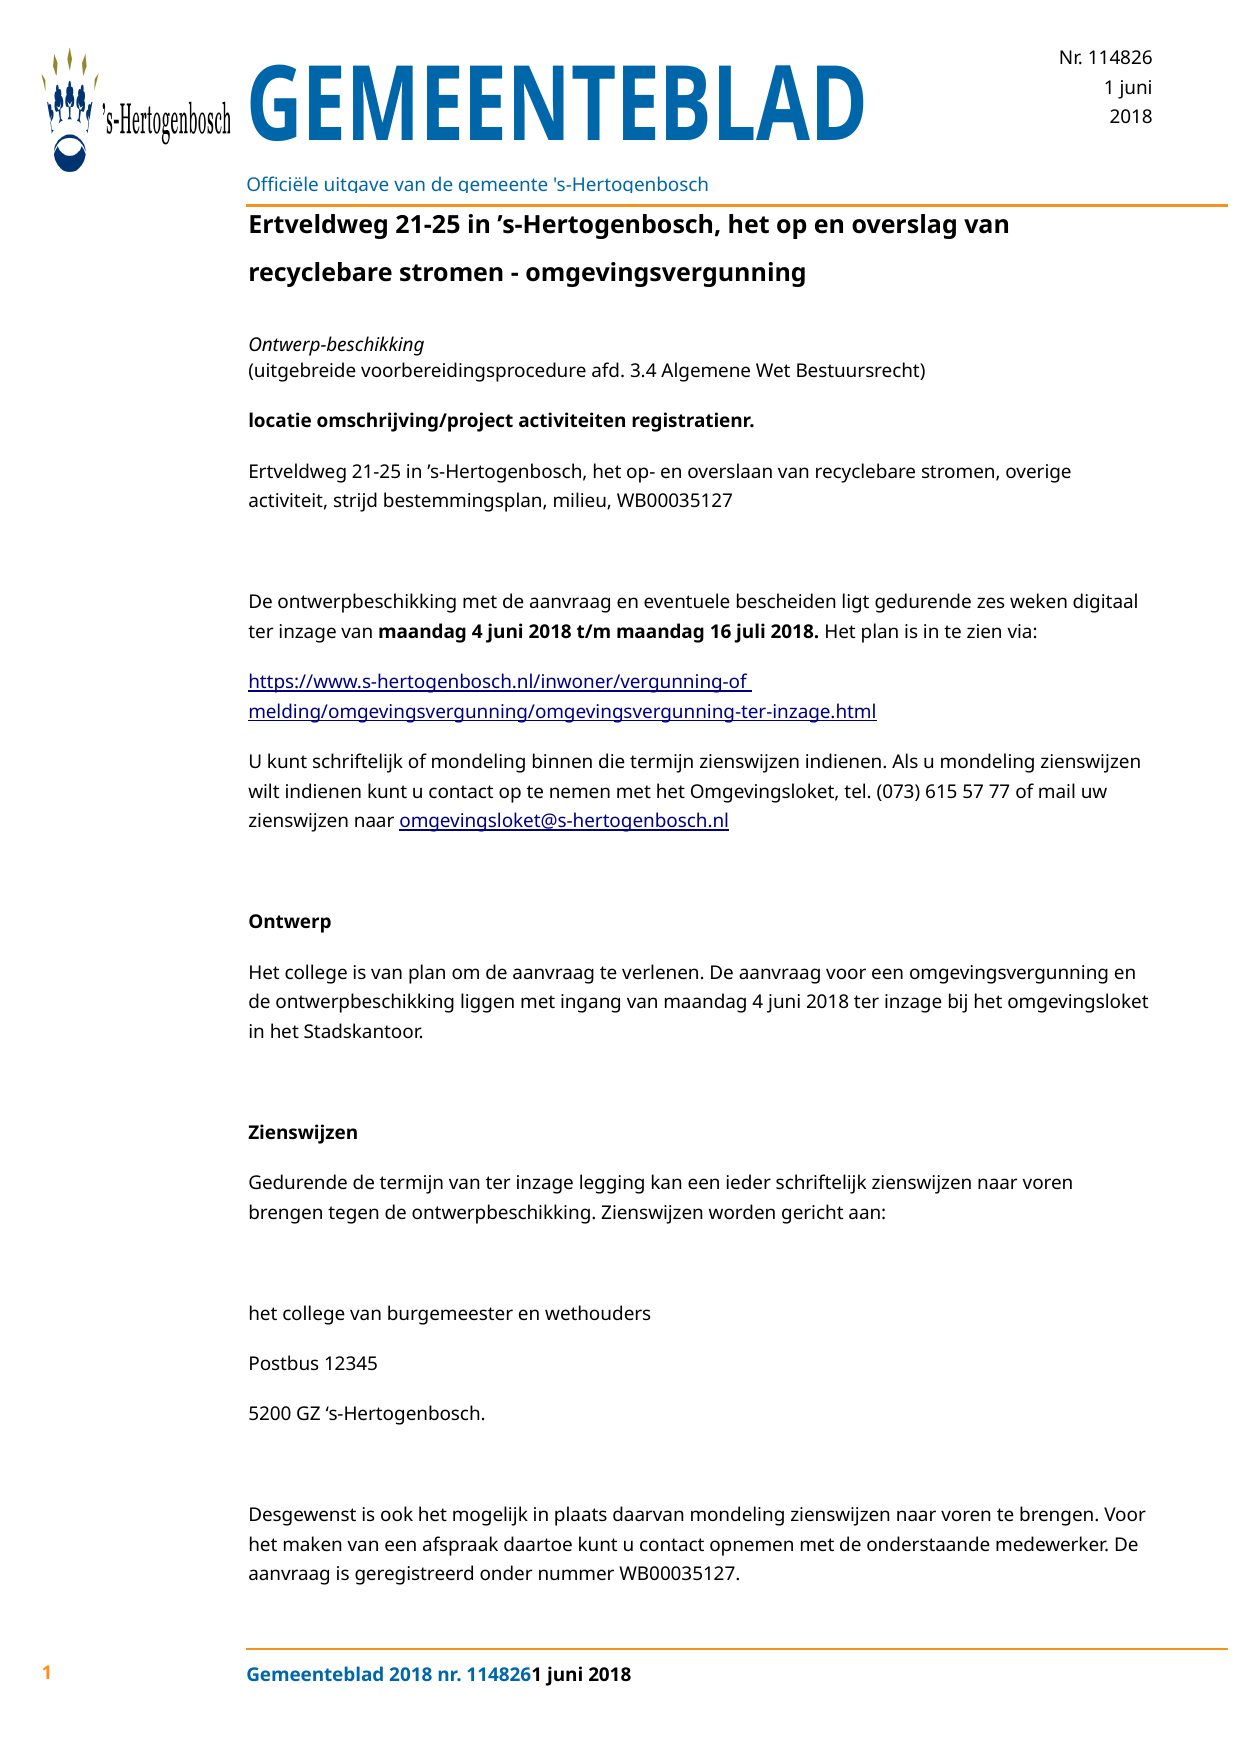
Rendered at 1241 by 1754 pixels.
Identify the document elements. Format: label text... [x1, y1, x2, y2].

text De ontwerpbeschikking met de aanvraag en eventuele bescheiden ligt gedurende zes weken digitaal ter inzage van maandag 4 juni 2018 t/m maandag 16 juli 2018. Het plan is in te zien via: [248, 588, 1152, 644]
text het college van burgemeester en wethouders [248, 1300, 1152, 1325]
text locatie omschrijving/project activiteiten registratienr. [248, 408, 1152, 433]
text Ontwerp [248, 908, 1152, 934]
picture [41, 47, 231, 172]
text Ertveldweg 21-25 in ’s-Hertogenbosch, het op- en overslaan van recyclebare stromen, overige activiteit, strijd bestemmingsplan, milieu, WB00035127 [248, 458, 1152, 513]
text Zienswijzen [248, 1119, 1152, 1144]
text Ontwerp-beschikking [248, 331, 1152, 357]
text Desgewenst is ook het mogelijk in plaats daarvan mondeling zienswijzen naar voren te brengen. Voor het maken van een afspraak daartoe kunt u contact opnemen met de onderstaande medewerker. De aanvraag is geregistreerd onder nummer WB00035127. [248, 1501, 1152, 1586]
text (uitgebreide voorbereidingsprocedure afd. 3.4 Algemene Wet Bestuursrecht) [248, 357, 1152, 383]
text U kunt schriftelijk of mondeling binnen die termijn zienswijzen indienen. Als u mondeling zienswijzen wilt indienen kunt u contact op te nemen met het Omgevingsloket, tel. (073) 615 57 77 of mail uw zienswijzen naar omgevingsloket@s-hertogenbosch.nl [248, 748, 1152, 833]
text Gedurende de termijn van ter inzage legging kan een ieder schriftelijk zienswijzen naar voren brengen tegen de ontwerpbeschikking. Zienswijzen worden gericht aan: [248, 1169, 1152, 1224]
text https://www.s-hertogenbosch.nl/inwoner/vergunning-of melding/omgevingsvergunning/omgevingsvergunning-ter-inzage.html [248, 668, 1152, 724]
text Postbus 12345 [248, 1350, 1152, 1376]
text 5200 GZ ‘s-Hertogenbosch. [248, 1401, 1152, 1426]
text Het college is van plan om de aanvraag te verlenen. De aanvraag voor een omgevingsvergunning en de ontwerpbeschikking liggen met ingang van maandag 4 juni 2018 ter inzage bij het omgevingsloket in het Stadskantoor. [248, 959, 1152, 1044]
text Ertveldweg 21-25 in ’s-Hertogenbosch, het op en overslag van recyclebare stromen - omgevingsvergunning [248, 207, 1152, 288]
